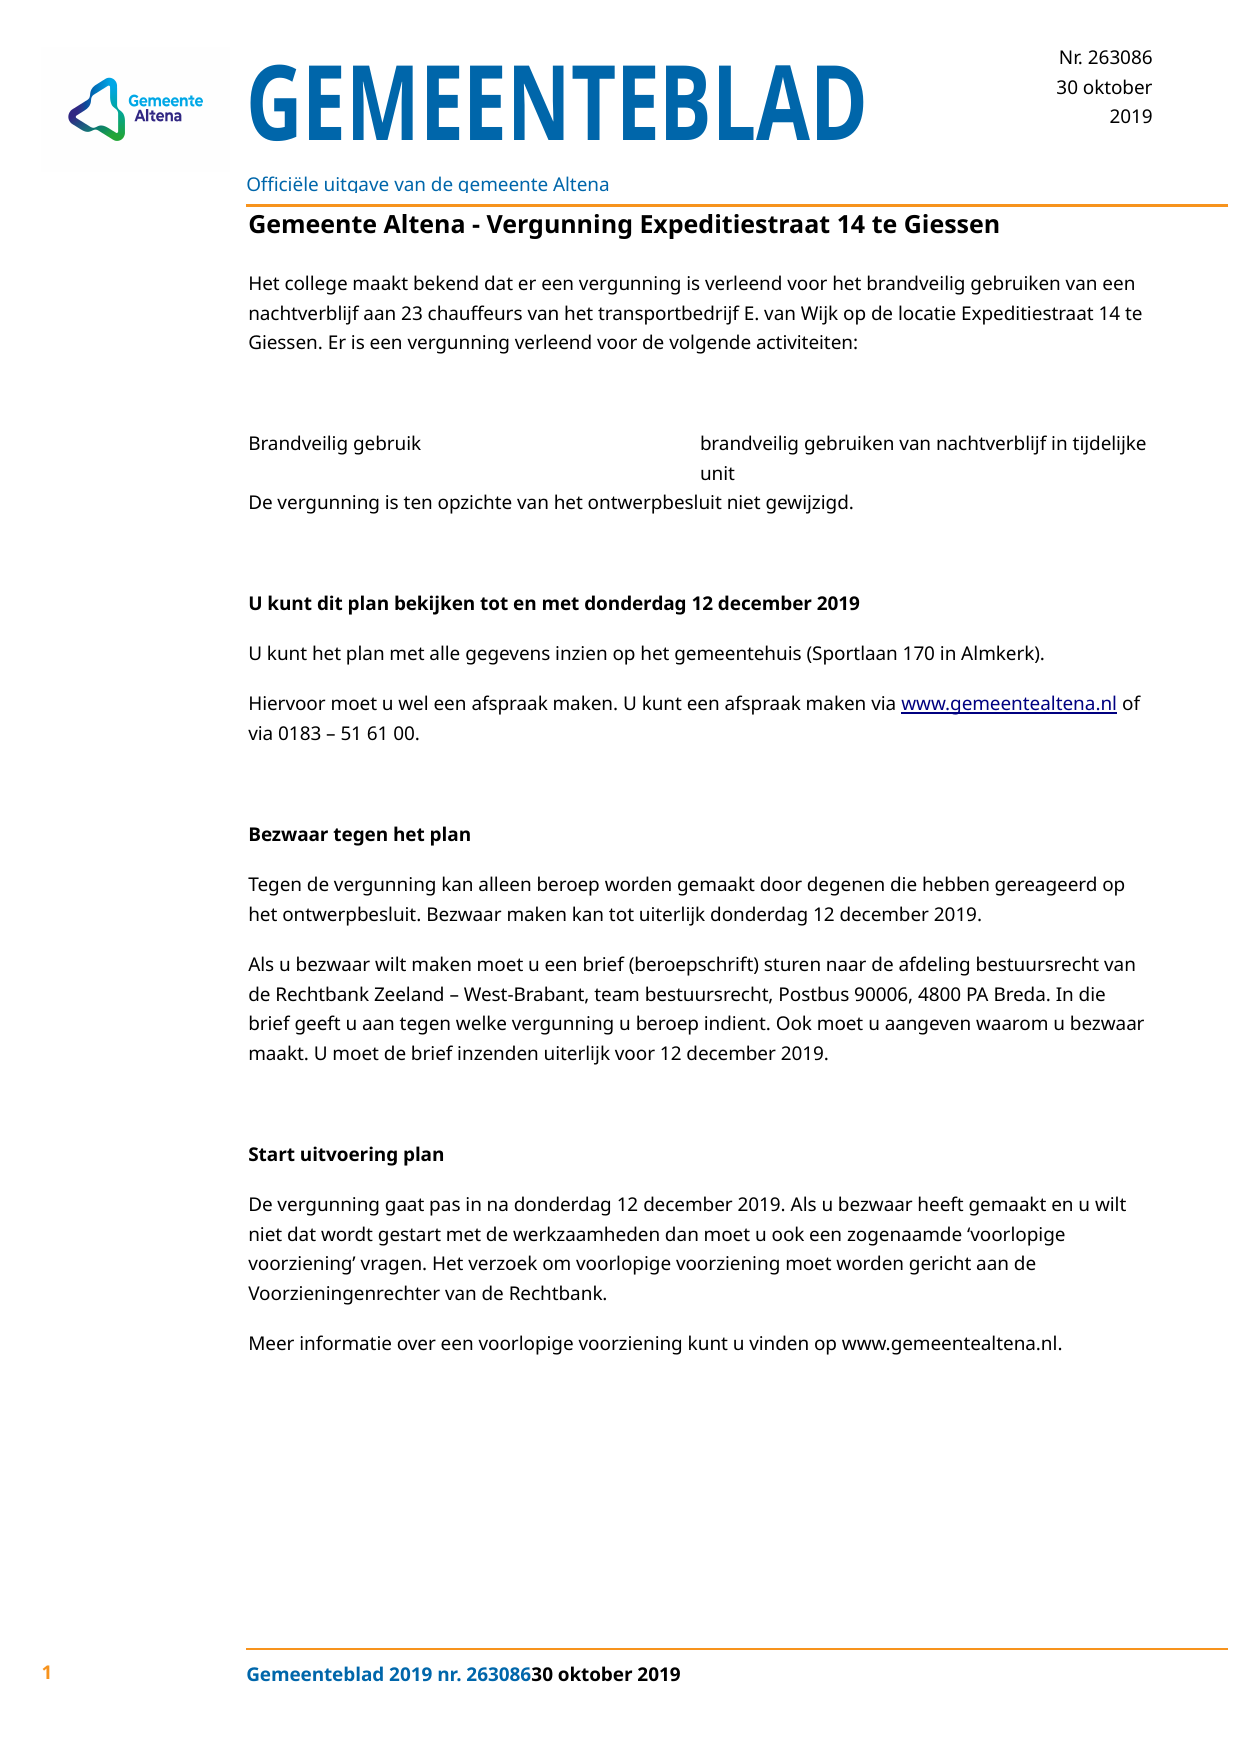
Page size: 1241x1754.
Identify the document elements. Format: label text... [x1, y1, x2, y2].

text Als u bezwaar wilt maken moet u een brief (beroepschrift) sturen naar de afdeling bestuursrecht van de Rechtbank Zeeland – West-Brabant, team bestuursrecht, Postbus 90006, 4800 PA Breda. In die brief geeft u aan tegen welke vergunning u beroep indient. Ook moet u aangeven waarom u bezwaar maakt. U moet de brief inzenden uiterlijk voor 12 december 2019. [248, 951, 1152, 1066]
picture [41, 47, 231, 172]
text Het college maakt bekend dat er een vergunning is verleend voor het brandveilig gebruiken van een nachtverblijf aan 23 chauffeurs van het transportbedrijf E. van Wijk op de locatie Expeditiestraat 14 te Giessen. Er is een vergunning verleend voor de volgende activiteiten: [248, 270, 1152, 355]
text Start uitvoering plan [248, 1141, 1152, 1167]
text Tegen de vergunning kan alleen beroep worden gemaakt door degenen die hebben gereageerd op het ontwerpbesluit. Bezwaar maken kan tot uiterlijk donderdag 12 december 2019. [248, 871, 1152, 927]
table_header brandveilig gebruiken van nachtverblijf in tijdelijke unit [700, 430, 1152, 486]
text Meer informatie over een voorlopige voorziening kunt u vinden op www.gemeentealtena.nl. [248, 1331, 1152, 1356]
text De vergunning gaat pas in na donderdag 12 december 2019. Als u bezwaar heeft gemaakt en u wilt niet dat wordt gestart met de werkzaamheden dan moet u ook een zogenaamde ‘voorlopige voorziening’ vragen. Het verzoek om voorlopige voorziening moet worden gericht aan de Voorzieningenrechter van de Rechtbank. [248, 1191, 1152, 1306]
table_header Brandveilig gebruik [248, 430, 700, 486]
text U kunt het plan met alle gegevens inzien op het gemeentehuis (Sportlaan 170 in Almkerk). [248, 640, 1152, 666]
text U kunt dit plan bekijken tot en met donderdag 12 december 2019 [248, 590, 1152, 616]
text Gemeente Altena - Vergunning Expeditiestraat 14 te Giessen [248, 207, 1152, 241]
text De vergunning is ten opzichte van het ontwerpbesluit niet gewijzigd. [248, 489, 1152, 515]
text Hiervoor moet u wel een afspraak maken. U kunt een afspraak maken via www.gemeentealtena.nl of via 0183 – 51 61 00. [248, 691, 1152, 746]
text Bezwaar tegen het plan [248, 821, 1152, 847]
